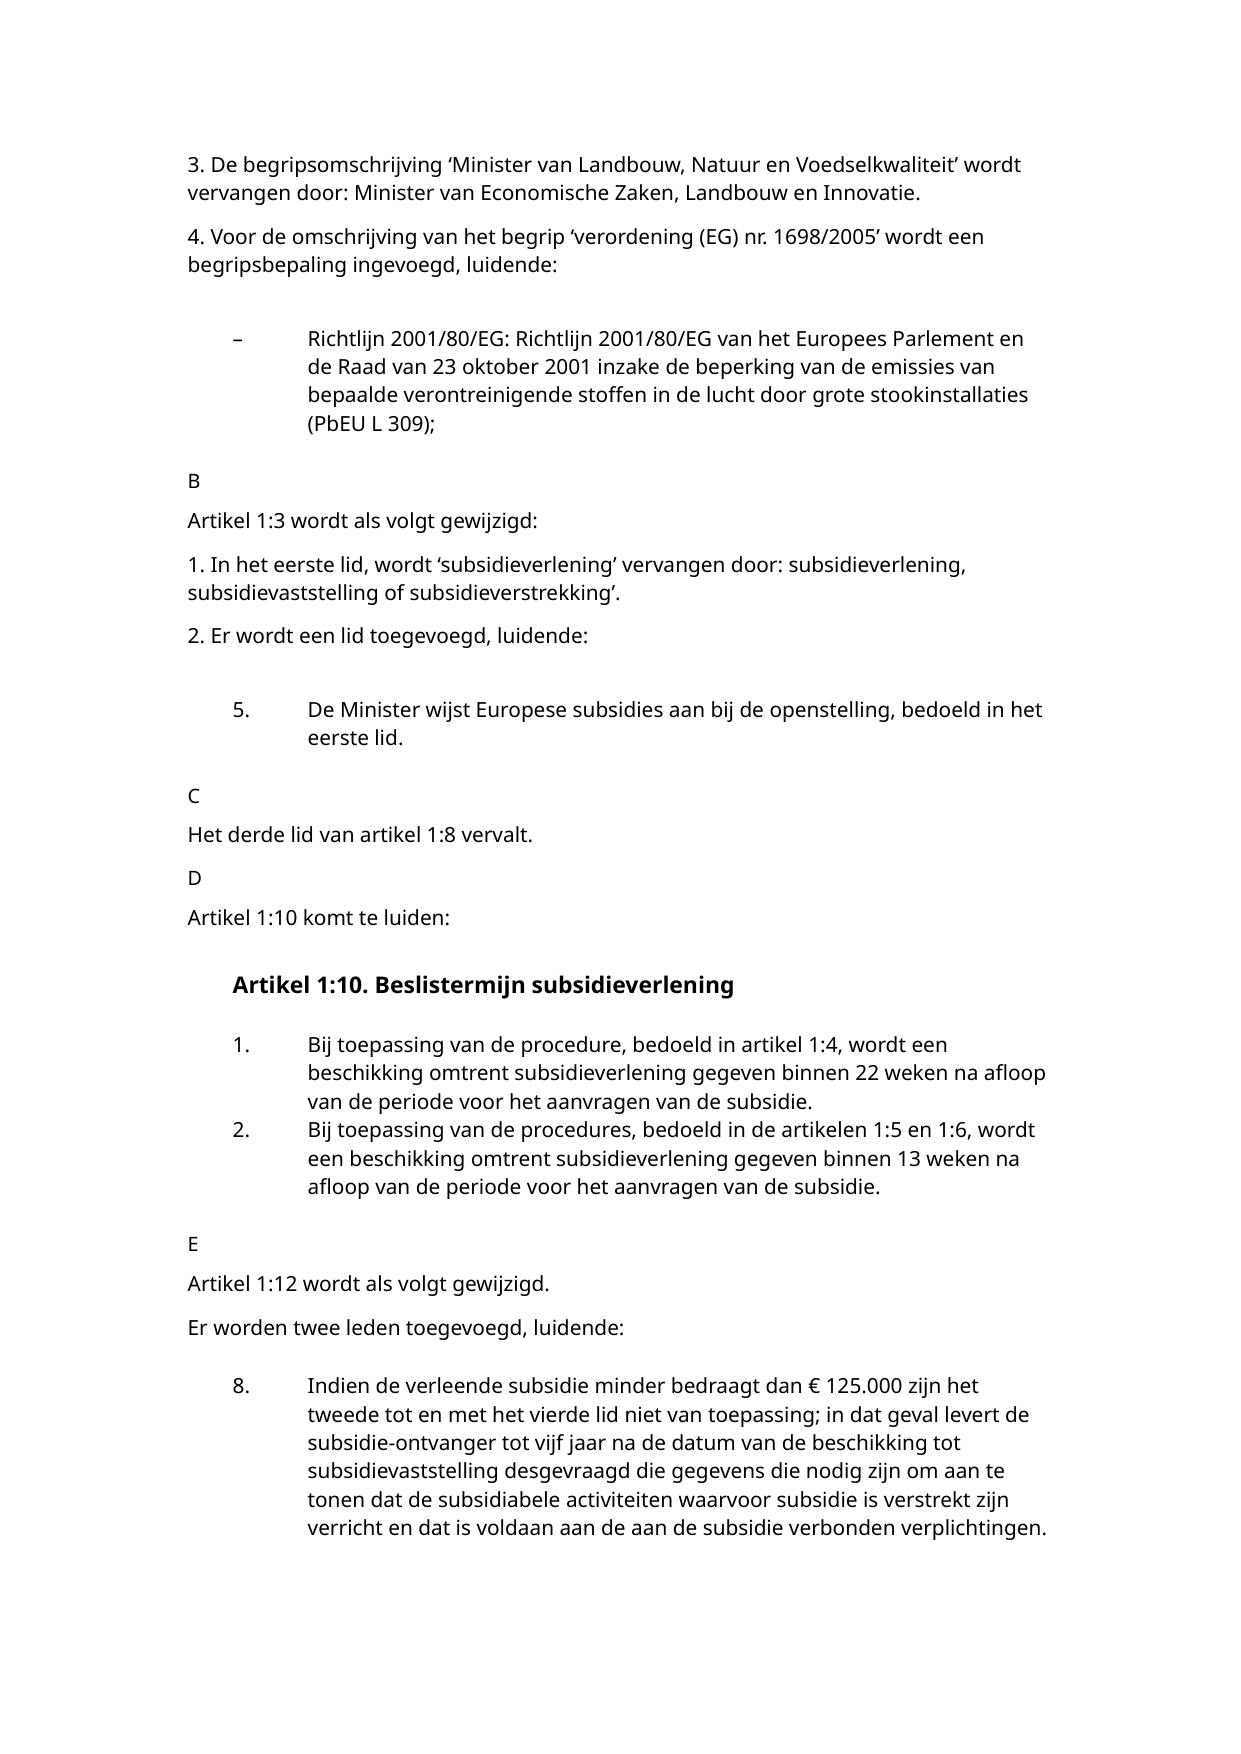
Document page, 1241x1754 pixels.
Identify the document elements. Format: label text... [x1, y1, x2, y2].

text E [187, 1231, 1053, 1258]
text Artikel 1:3 wordt als volgt gewijzigd: [187, 506, 1053, 535]
subtitle Artikel 1:10. Beslistermijn subsidieverlening [232, 969, 1053, 1000]
text 2. Er wordt een lid toegevoegd, luidende: [187, 622, 1053, 650]
text 4. Voor de omschrijving van het begrip ‘verordening (EG) nr. 1698/2005’ wordt een begripsbepaling ingevoegd, luidende: [187, 222, 1053, 279]
list Richtlijn 2001/80/EG: Richtlijn 2001/80/EG van het Europees Parlement en de Raad van 23 oktober 2001 inzake de beperking van de emissies van bepaalde verontreinigende stoffen in de lucht door grote stookinstallaties (PbEU L 309); [232, 324, 1053, 437]
text Artikel 1:12 wordt als volgt gewijzigd. [187, 1269, 1053, 1298]
text Artikel 1:10 komt te luiden: [187, 903, 1053, 931]
text 1. In het eerste lid, wordt ‘subsidieverlening’ vervangen door: subsidieverlening, subsidievaststelling of subsidieverstrekking’. [187, 550, 1053, 607]
list Indien de verleende subsidie minder bedraagt dan € 125.000 zijn het tweede tot en met het vierde lid niet van toepassing; in dat geval levert de subsidie-ontvanger tot vijf jaar na de datum van de beschikking tot subsidievaststelling desgevraagd die gegevens die nodig zijn om aan te tonen dat de subsidiabele activiteiten waarvoor subsidie is verstrekt zijn verricht en dat is voldaan aan de aan de subsidie verbonden verplichtingen. [232, 1371, 1053, 1542]
text Er worden twee leden toegevoegd, luidende: [187, 1313, 1053, 1341]
list Bij toepassing van de procedure, bedoeld in artikel 1:4, wordt een beschikking omtrent subsidieverlening gegeven binnen 22 weken na afloop van de periode voor het aanvragen van de subsidie. [232, 1030, 1053, 1115]
text B [187, 467, 1053, 494]
list De Minister wijst Europese subsidies aan bij de openstelling, bedoeld in het eerste lid. [232, 695, 1053, 752]
text Het derde lid van artikel 1:8 vervalt. [187, 821, 1053, 849]
text C [187, 782, 1053, 809]
text D [187, 864, 1053, 891]
list Bij toepassing van de procedures, bedoeld in de artikelen 1:5 en 1:6, wordt een beschikking omtrent subsidieverlening gegeven binnen 13 weken na afloop van de periode voor het aanvragen van de subsidie. [232, 1115, 1053, 1201]
text 3. De begripsomschrijving ‘Minister van Landbouw, Natuur en Voedselkwaliteit’ wordt vervangen door: Minister van Economische Zaken, Landbouw en Innovatie. [187, 150, 1053, 207]
